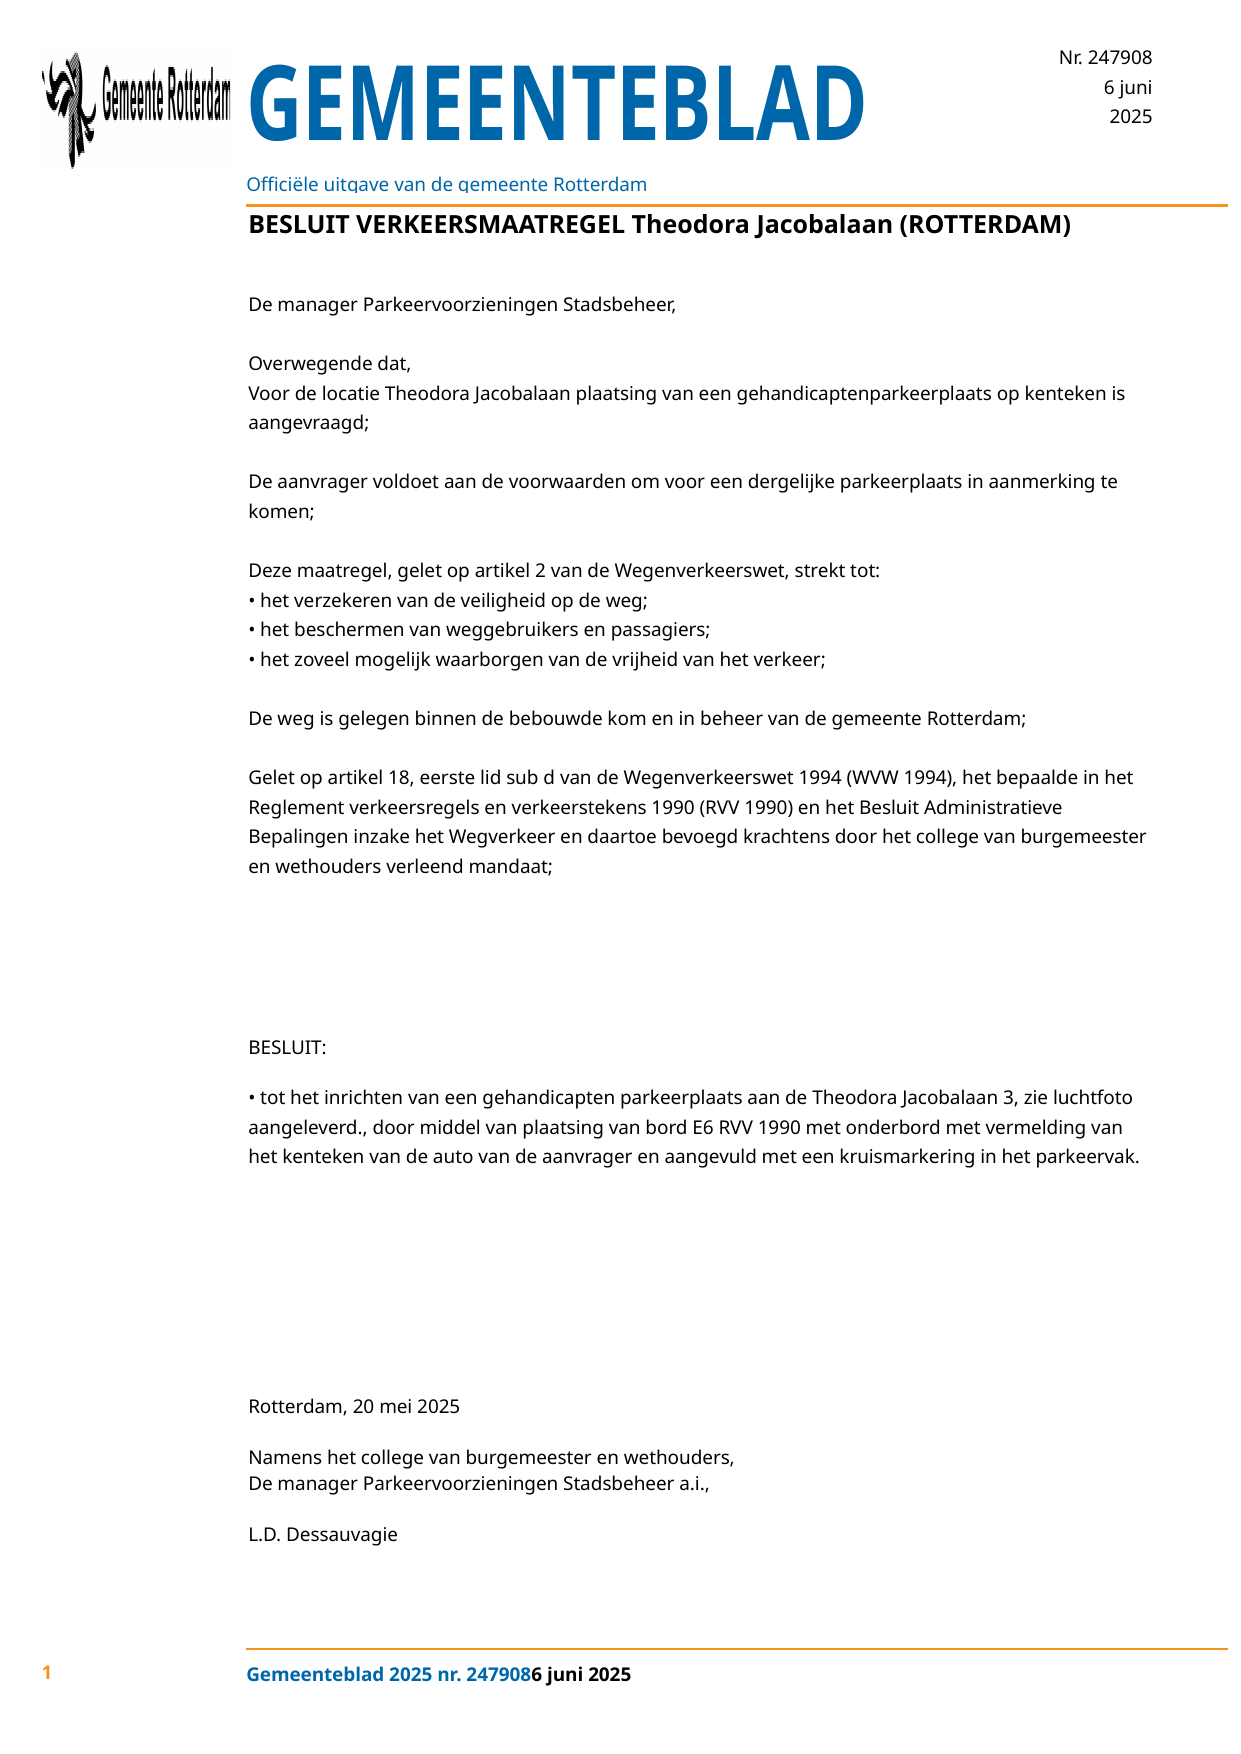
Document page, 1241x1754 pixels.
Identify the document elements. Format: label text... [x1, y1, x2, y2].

text Namens het college van burgemeester en wethouders, [248, 1444, 1152, 1470]
text BESLUIT: [248, 1034, 1152, 1060]
text Overwegende dat, [248, 350, 1152, 376]
text Gelet op artikel 18, eerste lid sub d van de Wegenverkeerswet 1994 (WVW 1994), het bepaalde in het Reglement verkeersregels en verkeerstekens 1990 (RVV 1990) en het Besluit Administratieve Bepalingen inzake het Wegverkeer en daartoe bevoegd krachtens door het college van burgemeester en wethouders verleend mandaat; [248, 764, 1152, 879]
text BESLUIT VERKEERSMAATREGEL Theodora Jacobalaan (ROTTERDAM) [248, 207, 1152, 241]
text • het verzekeren van de veiligheid op de weg; [248, 587, 1152, 613]
picture [41, 47, 231, 172]
text Voor de locatie Theodora Jacobalaan plaatsing van een gehandicaptenparkeerplaats op kenteken is aangevraagd; [248, 380, 1152, 435]
text L.D. Dessauvagie [248, 1522, 1152, 1547]
text Deze maatregel, gelet op artikel 2 van de Wegenverkeerswet, strekt tot: [248, 557, 1152, 583]
text De aanvrager voldoet aan de voorwaarden om voor een dergelijke parkeerplaats in aanmerking te komen; [248, 468, 1152, 524]
text • tot het inrichten van een gehandicapten parkeerplaats aan de Theodora Jacobalaan 3, zie luchtfoto aangeleverd., door middel van plaatsing van bord E6 RVV 1990 met onderbord met vermelding van het kenteken van de auto van de aanvrager en aangevuld met een kruismarkering in het parkeervak. [248, 1084, 1152, 1169]
text De manager Parkeervoorzieningen Stadsbeheer a.i., [248, 1470, 1152, 1496]
text De manager Parkeervoorzieningen Stadsbeheer, [248, 291, 1152, 317]
text Rotterdam, 20 mei 2025 [248, 1393, 1152, 1419]
text • het zoveel mogelijk waarborgen van de vrijheid van het verkeer; [248, 646, 1152, 672]
text De weg is gelegen binnen de bebouwde kom en in beheer van de gemeente Rotterdam; [248, 705, 1152, 731]
text • het beschermen van weggebruikers en passagiers; [248, 616, 1152, 642]
